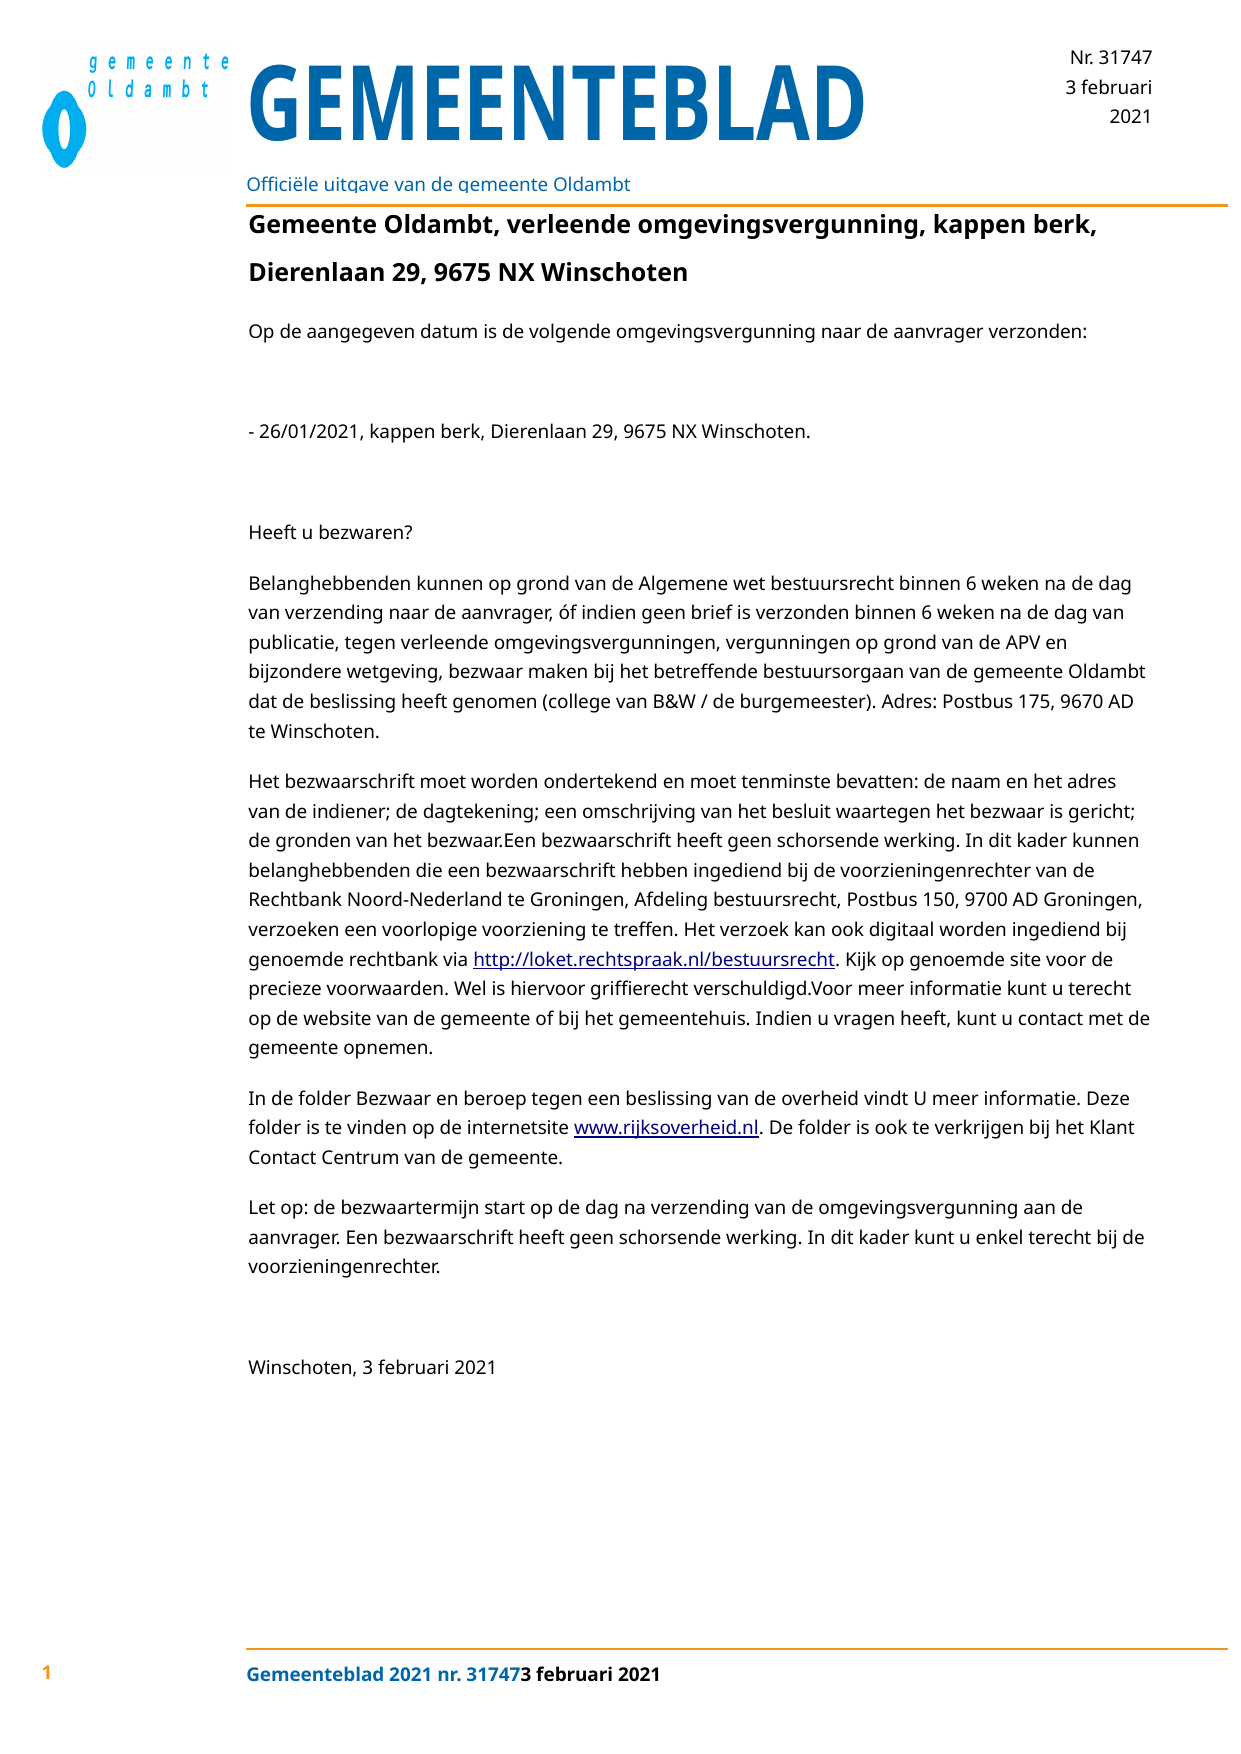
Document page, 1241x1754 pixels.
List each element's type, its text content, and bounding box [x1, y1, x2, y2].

text In de folder Bezwaar en beroep tegen een beslissing van de overheid vindt U meer informatie. Deze folder is te vinden op de internetsite www.rijksoverheid.nl. De folder is ook te verkrijgen bij het Klant Contact Centrum van de gemeente. [248, 1085, 1152, 1170]
text Let op: de bezwaartermijn start op de dag na verzending van de omgevingsvergunning aan de aanvrager. Een bezwaarschrift heeft geen schorsende werking. In dit kader kunt u enkel terecht bij de voorzieningenrechter. [248, 1194, 1152, 1279]
text Belanghebbenden kunnen op grond van de Algemene wet bestuursrecht binnen 6 weken na de dag van verzending naar de aanvrager, óf indien geen brief is verzonden binnen 6 weken na de dag van publicatie, tegen verleende omgevingsvergunningen, vergunningen op grond van de APV en bijzondere wetgeving, bezwaar maken bij het betreffende bestuursorgaan van de gemeente Oldambt dat de beslissing heeft genomen (college van B&W / de burgemeester). Adres: Postbus 175, 9670 AD te Winschoten. [248, 570, 1152, 744]
picture [41, 47, 231, 172]
text - 26/01/2021, kappen berk, Dierenlaan 29, 9675 NX Winschoten. [248, 419, 1152, 444]
text Op de aangegeven datum is de volgende omgevingsvergunning naar de aanvrager verzonden: [248, 318, 1152, 344]
text Het bezwaarschrift moet worden ondertekend en moet tenminste bevatten: de naam en het adres van de indiener; de dagtekening; een omschrijving van het besluit waartegen het bezwaar is gericht; de gronden van het bezwaar.Een bezwaarschrift heeft geen schorsende werking. In dit kader kunnen belanghebbenden die een bezwaarschrift hebben ingediend bij de voorzieningenrechter van de Rechtbank Noord-Nederland te Groningen, Afdeling bestuursrecht, Postbus 150, 9700 AD Groningen, verzoeken een voorlopige voorziening te treffen. Het verzoek kan ook digitaal worden ingediend bij genoemde rechtbank via http://loket.rechtspraak.nl/bestuursrecht. Kijk op genoemde site voor de precieze voorwaarden. Wel is hiervoor griffierecht verschuldigd.Voor meer informatie kunt u terecht op de website van de gemeente of bij het gemeentehuis. Indien u vragen heeft, kunt u contact met de gemeente opnemen. [248, 768, 1152, 1060]
text Heeft u bezwaren? [248, 519, 1152, 545]
text Winschoten, 3 februari 2021 [248, 1354, 1152, 1380]
text Gemeente Oldambt, verleende omgevingsvergunning, kappen berk, Dierenlaan 29, 9675 NX Winschoten [248, 207, 1152, 288]
